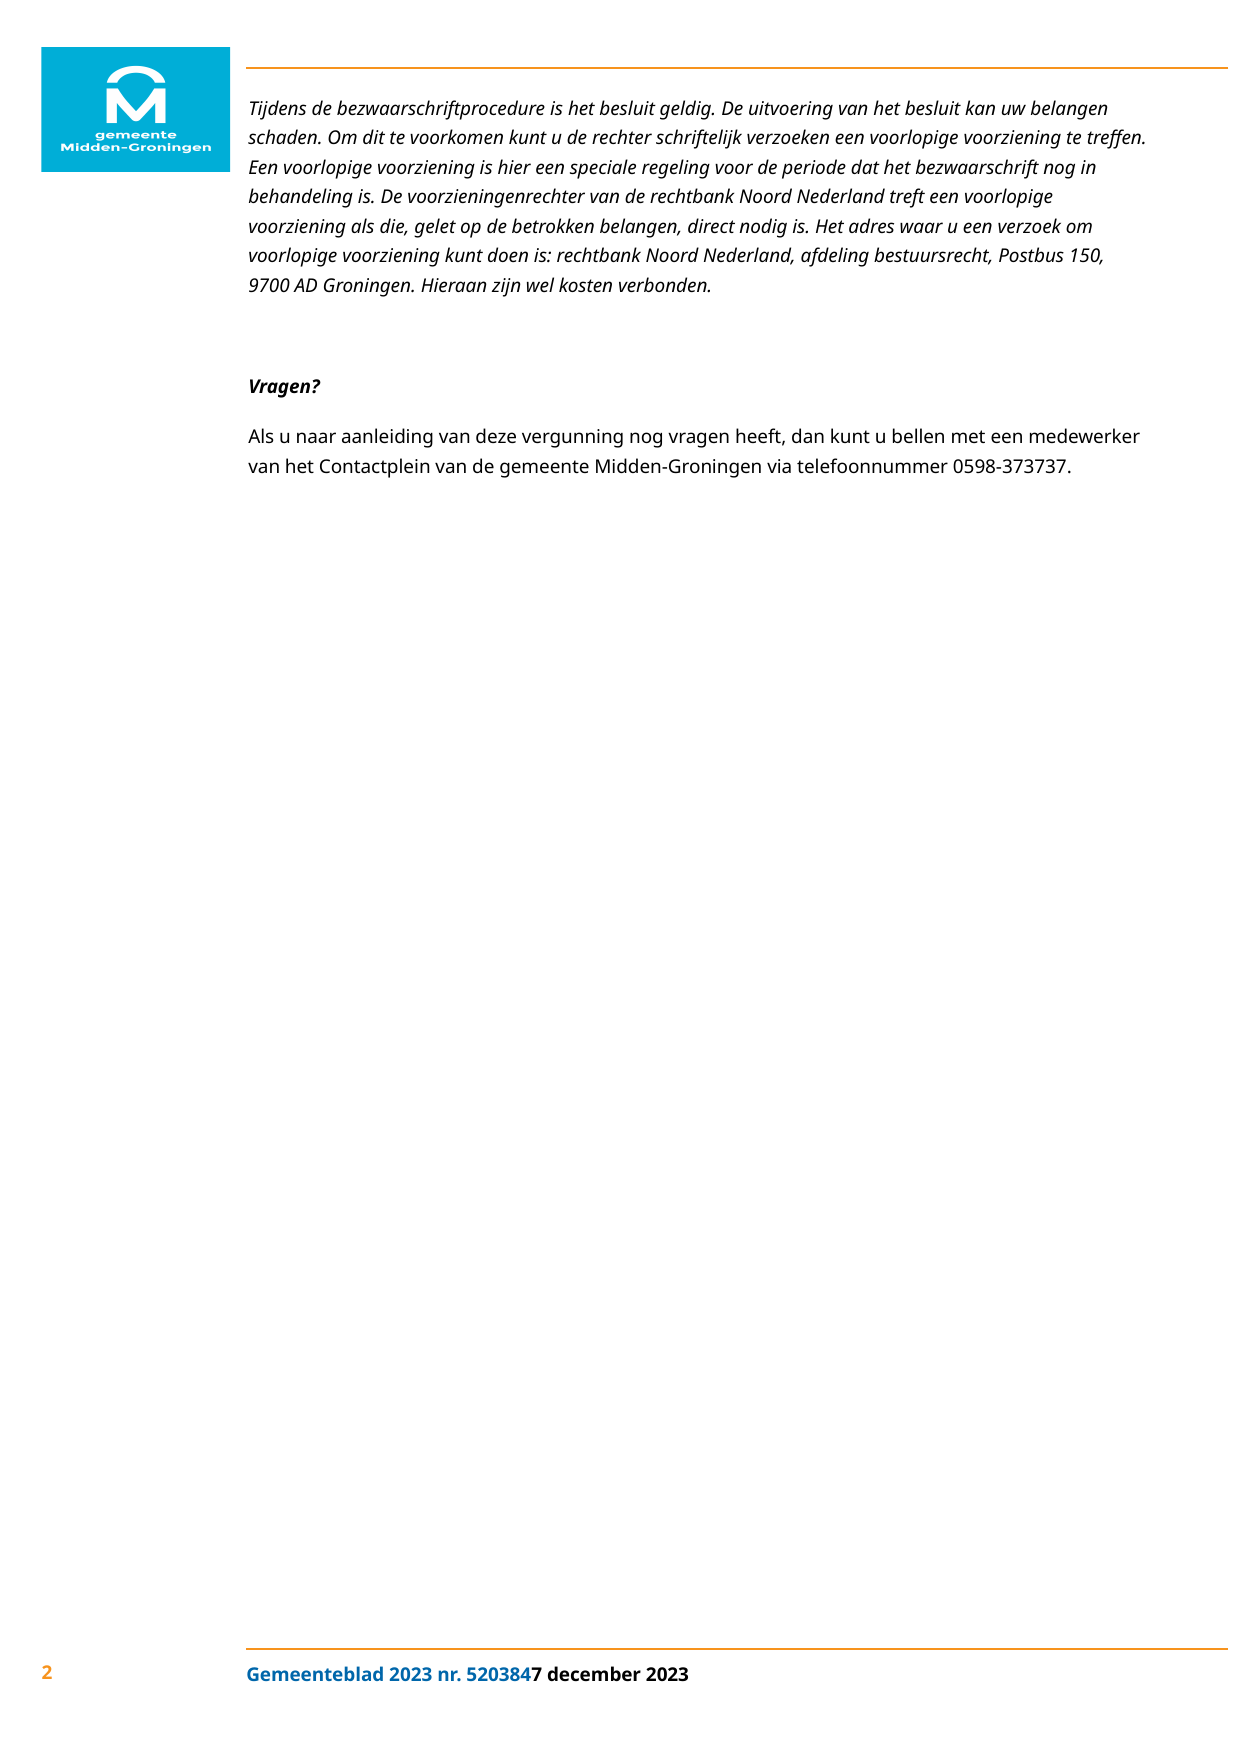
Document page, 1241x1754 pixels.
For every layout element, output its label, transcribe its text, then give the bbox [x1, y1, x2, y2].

text Als u naar aanleiding van deze vergunning nog vragen heeft, dan kunt u bellen met een medewerker van het Contactplein van de gemeente Midden-Groningen via telefoonnummer 0598-373737. [248, 423, 1152, 479]
picture [184, 146, 190, 153]
picture [107, 89, 165, 122]
text Tijdens de bezwaarschriftprocedure is het besluit geldig. De uitvoering van het besluit kan uw belangen schaden. Om dit te voorkomen kunt u de rechter schriftelijk verzoeken een voorlopige voorziening te treffen. Een voorlopige voorziening is hier een speciale regeling voor de periode dat het bezwaarschrift nog in behandeling is. De voorzieningenrechter van de rechtbank Noord Nederland treft een voorlopige voorziening als die, gelet op de betrokken belangen, direct nodig is. Het adres waar u een verzoek om voorlopige voorziening kunt doen is: rechtbank Noord Nederland, afdeling bestuursrecht, Postbus 150, 9700 AD Groningen. Hieraan zijn wel kosten verbonden. [248, 95, 1152, 298]
picture [108, 66, 164, 82]
text Vragen? [248, 373, 1152, 399]
